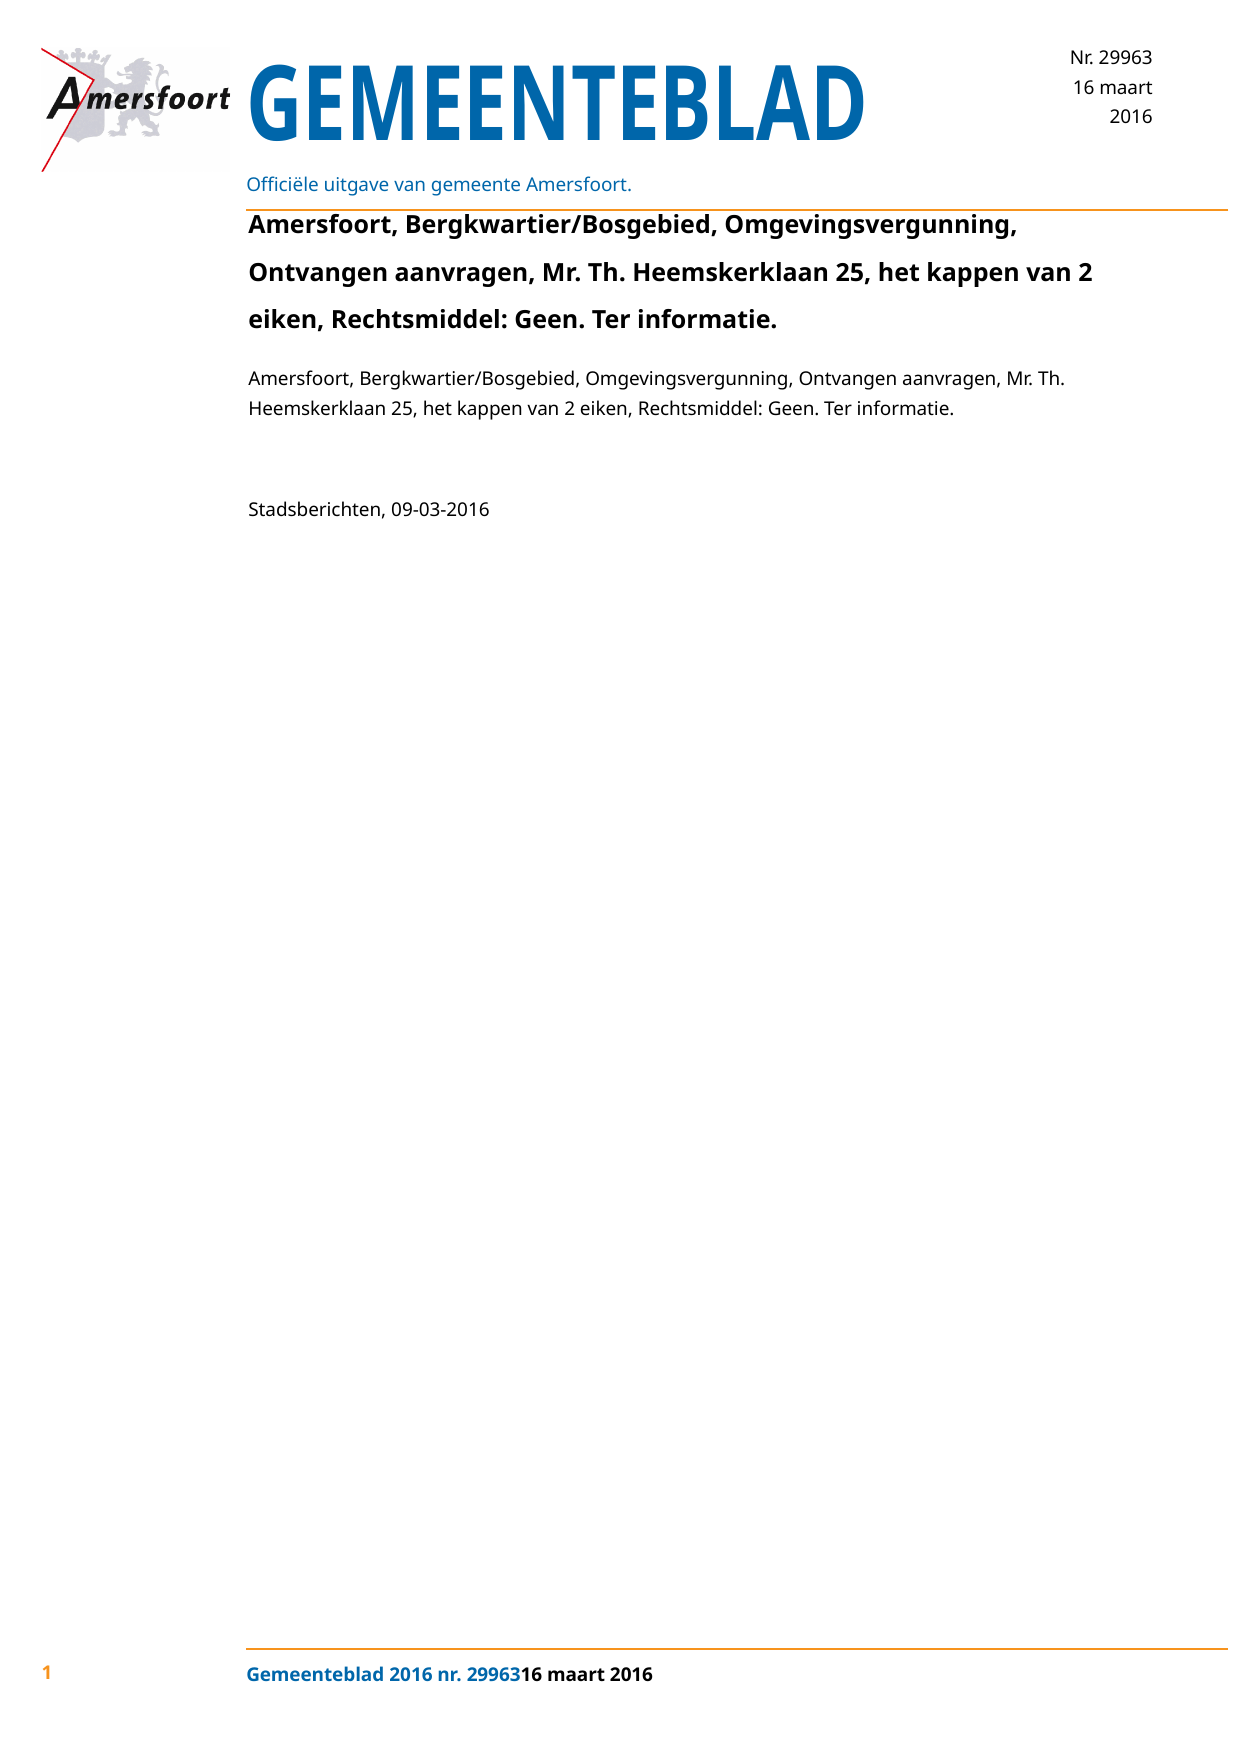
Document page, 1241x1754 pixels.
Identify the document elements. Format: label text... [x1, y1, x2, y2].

picture [41, 47, 231, 172]
text Amersfoort, Bergkwartier/Bosgebied, Omgevingsvergunning, Ontvangen aanvragen, Mr. Th. Heemskerklaan 25, het kappen van 2 eiken, Rechtsmiddel: Geen. Ter informatie. [248, 211, 1152, 336]
text Amersfoort, Bergkwartier/Bosgebied, Omgevingsvergunning, Ontvangen aanvragen, Mr. Th. Heemskerklaan 25, het kappen van 2 eiken, Rechtsmiddel: Geen. Ter informatie. [248, 366, 1152, 421]
text Stadsberichten, 09-03-2016 [248, 496, 1152, 522]
